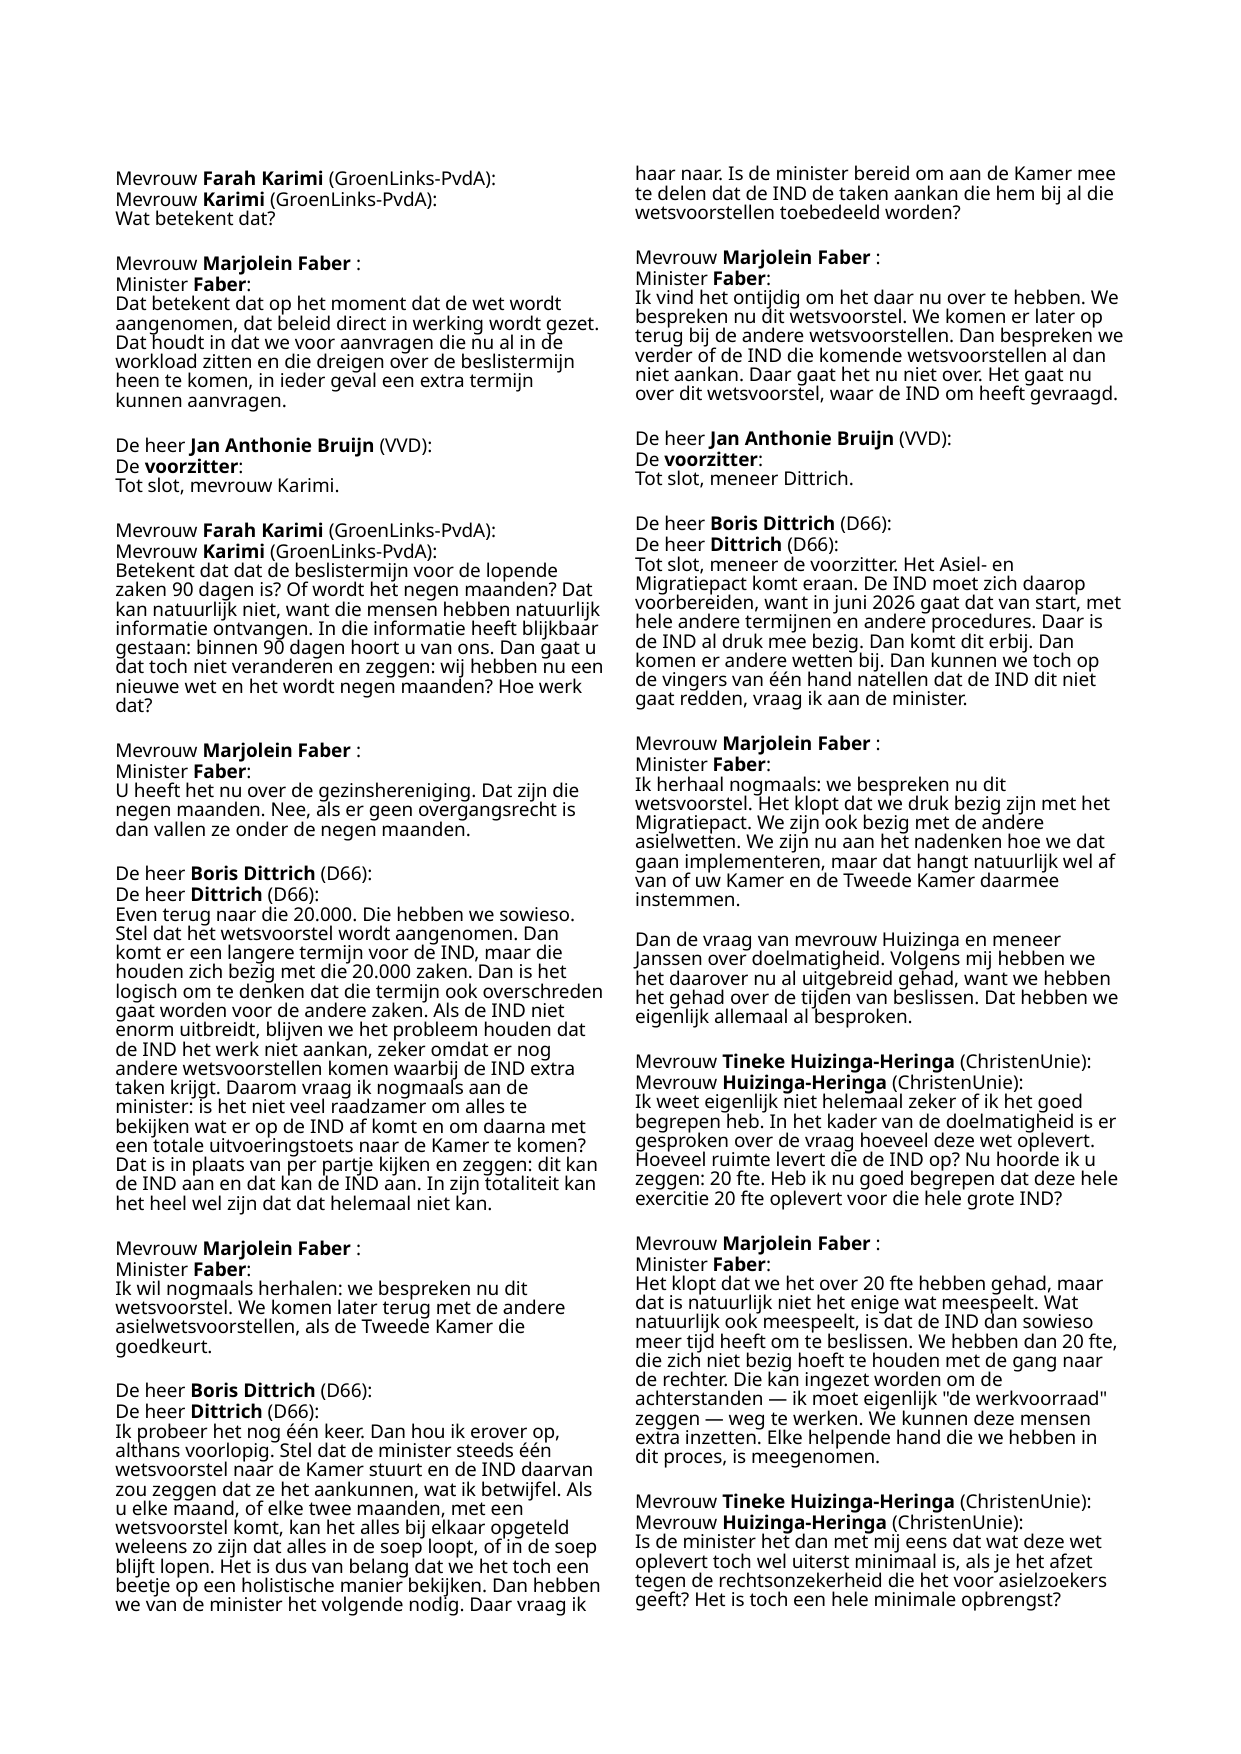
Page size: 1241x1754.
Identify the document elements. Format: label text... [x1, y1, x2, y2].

text De voorzitter: [115, 458, 605, 477]
text Minister Faber: [115, 1261, 605, 1280]
text Mevrouw Karimi (GroenLinks-PvdA): [115, 543, 605, 562]
text De voorzitter: [635, 451, 1125, 470]
text Mevrouw Tineke Huizinga-Heringa (ChristenUnie): [635, 1048, 1125, 1074]
text Even terug naar die 20.000. Die hebben we sowieso. Stel dat het wetsvoorstel wordt aangenomen. Dan komt er een langere termijn voor de IND, maar die houden zich bezig met die 20.000 zaken. Dan is het logisch om te denken dat die termijn ook overschreden gaat worden voor de andere zaken. Als de IND niet enorm uitbreidt, blijven we het probleem houden dat de IND het werk niet aankan, zeker omdat er nog andere wetsvoorstellen komen waarbij de IND extra taken krijgt. Daarom vraag ik nogmaals aan de minister: is het niet veel raadzamer om alles te bekijken wat er op de IND af komt en om daarna met een totale uitvoeringstoets naar de Kamer te komen? Dat is in plaats van per partje kijken en zeggen: dit kan de IND aan en dat kan de IND aan. In zijn totaliteit kan het heel wel zijn dat dat helemaal niet kan. [115, 906, 605, 1214]
text Mevrouw Farah Karimi (GroenLinks-PvdA): [115, 165, 605, 191]
text Mevrouw Marjolein Faber : [115, 737, 605, 763]
text Ik probeer het nog één keer. Dan hou ik erover op, althans voorlopig. Stel dat de minister steeds één wetsvoorstel naar de Kamer stuurt en de IND daarvan zou zeggen dat ze het aankunnen, wat ik betwijfel. Als u elke maand, of elke twee maanden, met een wetsvoorstel komt, kan het alles bij elkaar opgeteld weleens zo zijn dat alles in de soep loopt, of in de soep blijft lopen. Het is dus van belang dat we het toch een beetje op een holistische manier bekijken. Dan hebben we van de minister het volgende nodig. Daar vraag ik [115, 1423, 605, 1615]
text Dan de vraag van mevrouw Huizinga en meneer Janssen over doelmatigheid. Volgens mij hebben we het daarover nu al uitgebreid gehad, want we hebben het gehad over de tijden van beslissen. Dat hebben we eigenlijk allemaal al besproken. [635, 931, 1125, 1027]
text Minister Faber: [635, 756, 1125, 776]
text Is de minister het dan met mij eens dat wat deze wet oplevert toch wel uiterst minimaal is, als je het afzet tegen de rechtsonzekerheid die het voor asielzoekers geeft? Het is toch een hele minimale opbrengst? [635, 1533, 1125, 1610]
text U heeft het nu over de gezinshereniging. Dat zijn die negen maanden. Nee, als er geen overgangsrecht is dan vallen ze onder de negen maanden. [115, 782, 605, 840]
text Mevrouw Marjolein Faber : [115, 1235, 605, 1261]
text De heer Dittrich (D66): [115, 886, 605, 906]
text De heer Jan Anthonie Bruijn (VVD): [635, 425, 1125, 451]
text Mevrouw Tineke Huizinga-Heringa (ChristenUnie): [635, 1488, 1125, 1514]
text Mevrouw Huizinga-Heringa (ChristenUnie): [635, 1514, 1125, 1533]
text Ik wil nogmaals herhalen: we bespreken nu dit wetsvoorstel. We komen later terug met de andere asielwetsvoorstellen, als de Tweede Kamer die goedkeurt. [115, 1280, 605, 1357]
text Mevrouw Marjolein Faber : [115, 250, 605, 276]
text De heer Boris Dittrich (D66): [635, 511, 1125, 536]
text Wat betekent dat? [115, 210, 605, 229]
text Het klopt dat we het over 20 fte hebben gehad, maar dat is natuurlijk niet het enige wat meespeelt. Wat natuurlijk ook meespeelt, is dat de IND dan sowieso meer tijd heeft om te beslissen. We hebben dan 20 fte, die zich niet bezig hoeft te houden met de gang naar de rechter. Die kan ingezet worden om de achterstanden — ik moet eigenlijk "de werkvoorraad" zeggen — weg te werken. We kunnen deze mensen extra inzetten. Elke helpende hand die we hebben in dit proces, is meegenomen. [635, 1275, 1125, 1467]
text Tot slot, meneer Dittrich. [635, 470, 1125, 490]
text Mevrouw Marjolein Faber : [635, 731, 1125, 756]
text Minister Faber: [115, 276, 605, 295]
text Ik herhaal nogmaals: we bespreken nu dit wetsvoorstel. Het klopt dat we druk bezig zijn met het Migratiepact. We zijn ook bezig met de andere asielwetten. We zijn nu aan het nadenken hoe we dat gaan implementeren, maar dat hangt natuurlijk wel af van of uw Kamer en de Tweede Kamer daarmee instemmen. [635, 776, 1125, 910]
text Dat betekent dat op het moment dat de wet wordt aangenomen, dat beleid direct in werking wordt gezet. Dat houdt in dat we voor aanvragen die nu al in de workload zitten en die dreigen over de beslistermijn heen te komen, in ieder geval een extra termijn kunnen aanvragen. [115, 295, 605, 411]
text De heer Dittrich (D66): [115, 1403, 605, 1423]
text Ik weet eigenlijk niet helemaal zeker of ik het goed begrepen heb. In het kader van de doelmatigheid is er gesproken over de vraag hoeveel deze wet oplevert. Hoeveel ruimte levert die de IND op? Nu hoorde ik u zeggen: 20 fte. Heb ik nu goed begrepen dat deze hele exercitie 20 fte oplevert voor die hele grote IND? [635, 1093, 1125, 1209]
text Mevrouw Marjolein Faber : [635, 244, 1125, 270]
text Ik vind het ontijdig om het daar nu over te hebben. We bespreken nu dit wetsvoorstel. We komen er later op terug bij de andere wetsvoorstellen. Dan bespreken we verder of de IND die komende wetsvoorstellen al dan niet aankan. Daar gaat het nu niet over. Het gaat nu over dit wetsvoorstel, waar de IND om heeft gevraagd. [635, 289, 1125, 404]
text Tot slot, meneer de voorzitter. Het Asiel- en Migratiepact komt eraan. De IND moet zich daarop voorbereiden, want in juni 2026 gaat dat van start, met hele andere termijnen en andere procedures. Daar is de IND al druk mee bezig. Dan komt dit erbij. Dan komen er andere wetten bij. Dan kunnen we toch op de vingers van één hand natellen dat de IND dit niet gaat redden, vraag ik aan de minister. [635, 556, 1125, 710]
text Minister Faber: [115, 763, 605, 782]
text Mevrouw Marjolein Faber : [635, 1230, 1125, 1256]
text De heer Jan Anthonie Bruijn (VVD): [115, 432, 605, 458]
text De heer Dittrich (D66): [635, 536, 1125, 556]
text De heer Boris Dittrich (D66): [115, 861, 605, 886]
text De heer Boris Dittrich (D66): [115, 1378, 605, 1403]
text Minister Faber: [635, 270, 1125, 289]
text Tot slot, mevrouw Karimi. [115, 477, 605, 496]
text Mevrouw Huizinga-Heringa (ChristenUnie): [635, 1074, 1125, 1093]
text Mevrouw Karimi (GroenLinks-PvdA): [115, 191, 605, 210]
text Mevrouw Farah Karimi (GroenLinks-PvdA): [115, 517, 605, 543]
text haar naar. Is de minister bereid om aan de Kamer mee te delen dat de IND de taken aankan die hem bij al die wetsvoorstellen toebedeeld worden? [635, 165, 1125, 223]
text Minister Faber: [635, 1256, 1125, 1275]
text Betekent dat dat de beslistermijn voor de lopende zaken 90 dagen is? Of wordt het negen maanden? Dat kan natuurlijk niet, want die mensen hebben natuurlijk informatie ontvangen. In die informatie heeft blijkbaar gestaan: binnen 90 dagen hoort u van ons. Dan gaat u dat toch niet veranderen en zeggen: wij hebben nu een nieuwe wet en het wordt negen maanden? Hoe werk dat? [115, 562, 605, 716]
